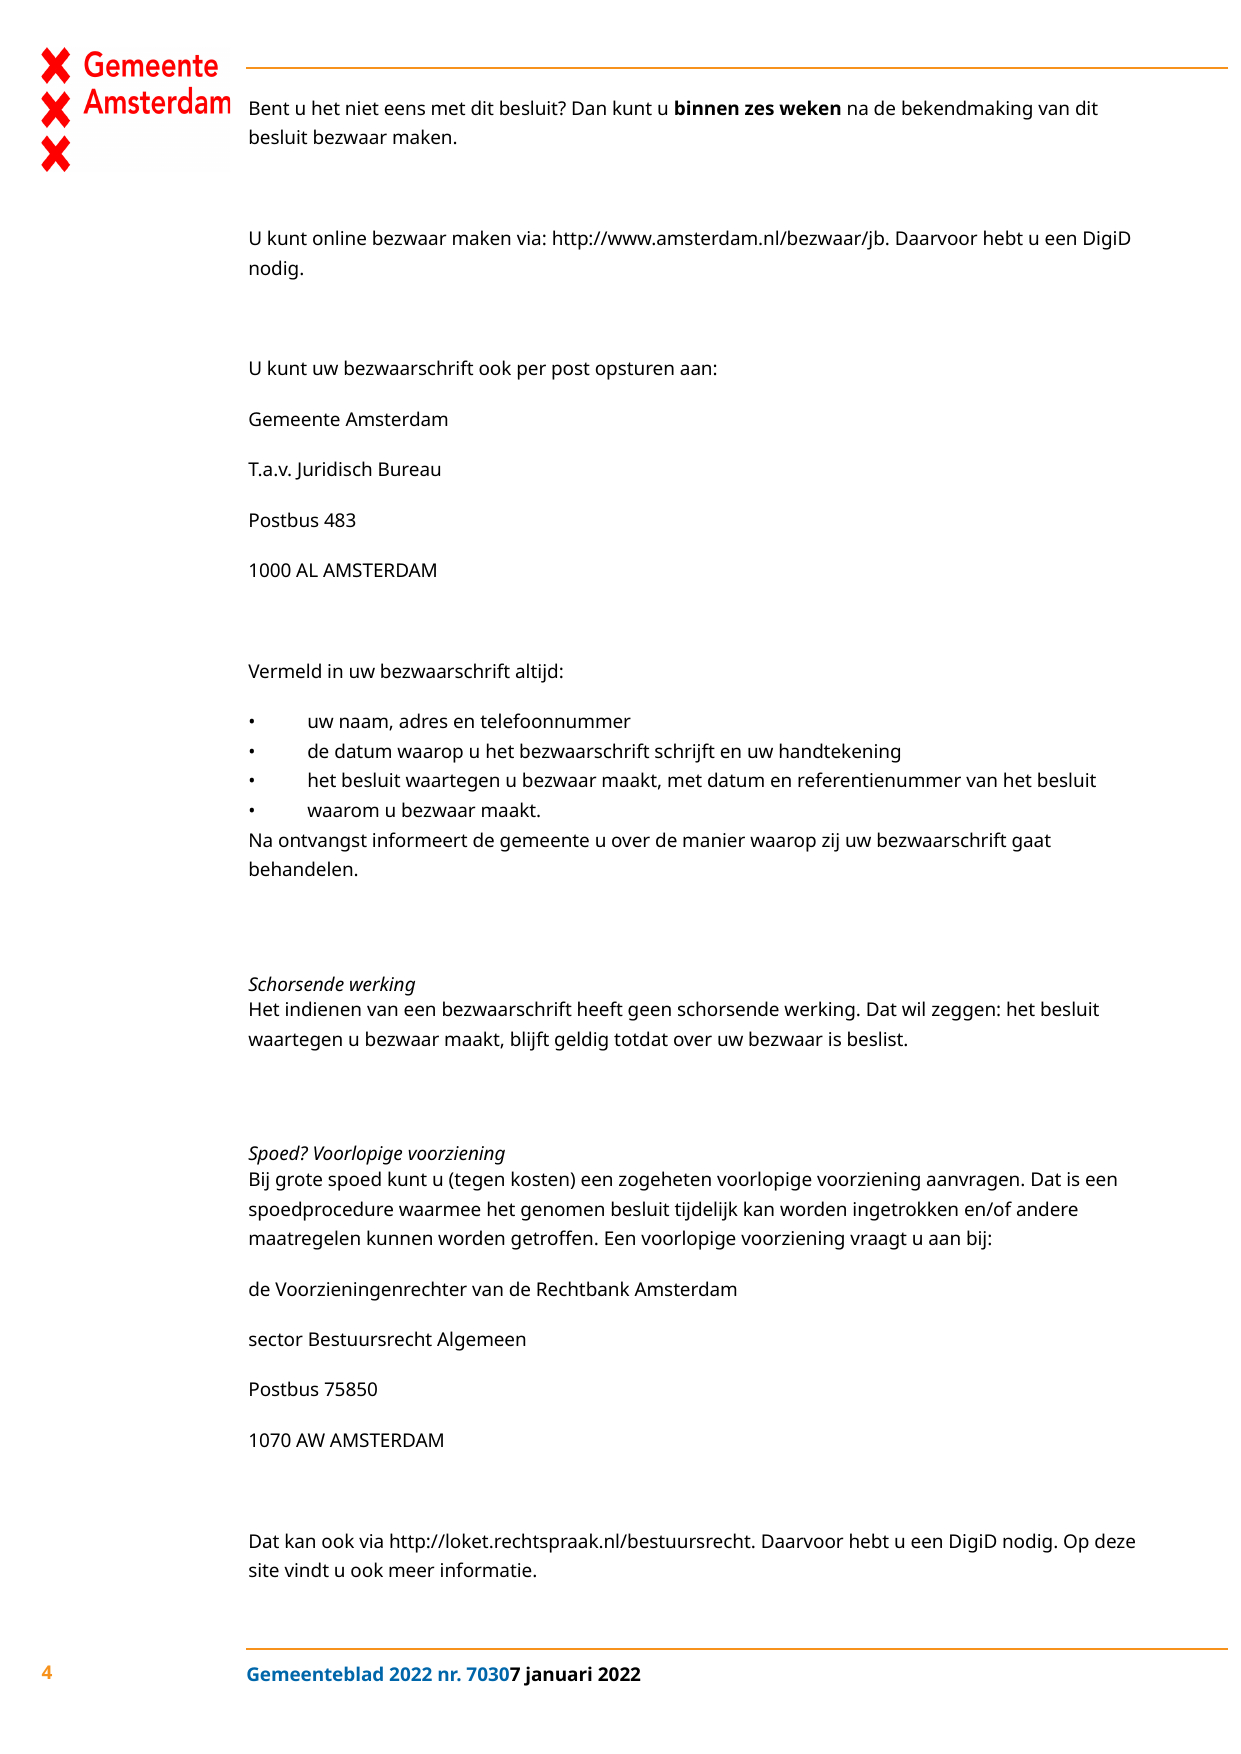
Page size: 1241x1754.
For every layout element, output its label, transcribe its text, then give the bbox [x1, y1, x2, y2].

text Postbus 75850 [248, 1377, 1152, 1402]
list het besluit waartegen u bezwaar maakt, met datum en referentienummer van het besluit [248, 768, 1152, 793]
text 1070 AW AMSTERDAM [248, 1427, 1152, 1453]
text 1000 AL AMSTERDAM [248, 557, 1152, 583]
text Gemeente Amsterdam [248, 406, 1152, 432]
text Na ontvangst informeert de gemeente u over de manier waarop zij uw bezwaarschrift gaat behandelen. [248, 827, 1152, 882]
text sector Bestuursrecht Algemeen [248, 1326, 1152, 1352]
list waarom u bezwaar maakt. [248, 797, 1152, 823]
text Postbus 483 [248, 507, 1152, 533]
text Schorsende werking [248, 971, 1152, 997]
text U kunt uw bezwaarschrift ook per post opsturen aan: [248, 356, 1152, 381]
text de Voorzieningenrechter van de Rechtbank Amsterdam [248, 1276, 1152, 1302]
text Bent u het niet eens met dit besluit? Dan kunt u binnen zes weken na de bekendmaking van dit besluit bezwaar maken. [248, 95, 1152, 150]
picture [41, 47, 231, 172]
text U kunt online bezwaar maken via: http://www.amsterdam.nl/bezwaar/jb. Daarvoor hebt u een DigiD nodig. [248, 225, 1152, 281]
list de datum waarop u het bezwaarschrift schrijft en uw handtekening [248, 738, 1152, 764]
text Spoed? Voorlopige voorziening [248, 1141, 1152, 1166]
text T.a.v. Juridisch Bureau [248, 456, 1152, 482]
text Vermeld in uw bezwaarschrift altijd: [248, 658, 1152, 684]
text Bij grote spoed kunt u (tegen kosten) een zogeheten voorlopige voorziening aanvragen. Dat is een spoedprocedure waarmee het genomen besluit tijdelijk kan worden ingetrokken en/of andere maatregelen kunnen worden getroffen. Een voorlopige voorziening vraagt u aan bij: [248, 1166, 1152, 1251]
list uw naam, adres en telefoonnummer [248, 708, 1152, 734]
text Dat kan ook via http://loket.rechtspraak.nl/bestuursrecht. Daarvoor hebt u een DigiD nodig. Op deze site vindt u ook meer informatie. [248, 1528, 1152, 1583]
text Het indienen van een bezwaarschrift heeft geen schorsende werking. Dat wil zeggen: het besluit waartegen u bezwaar maakt, blijft geldig totdat over uw bezwaar is beslist. [248, 997, 1152, 1052]
